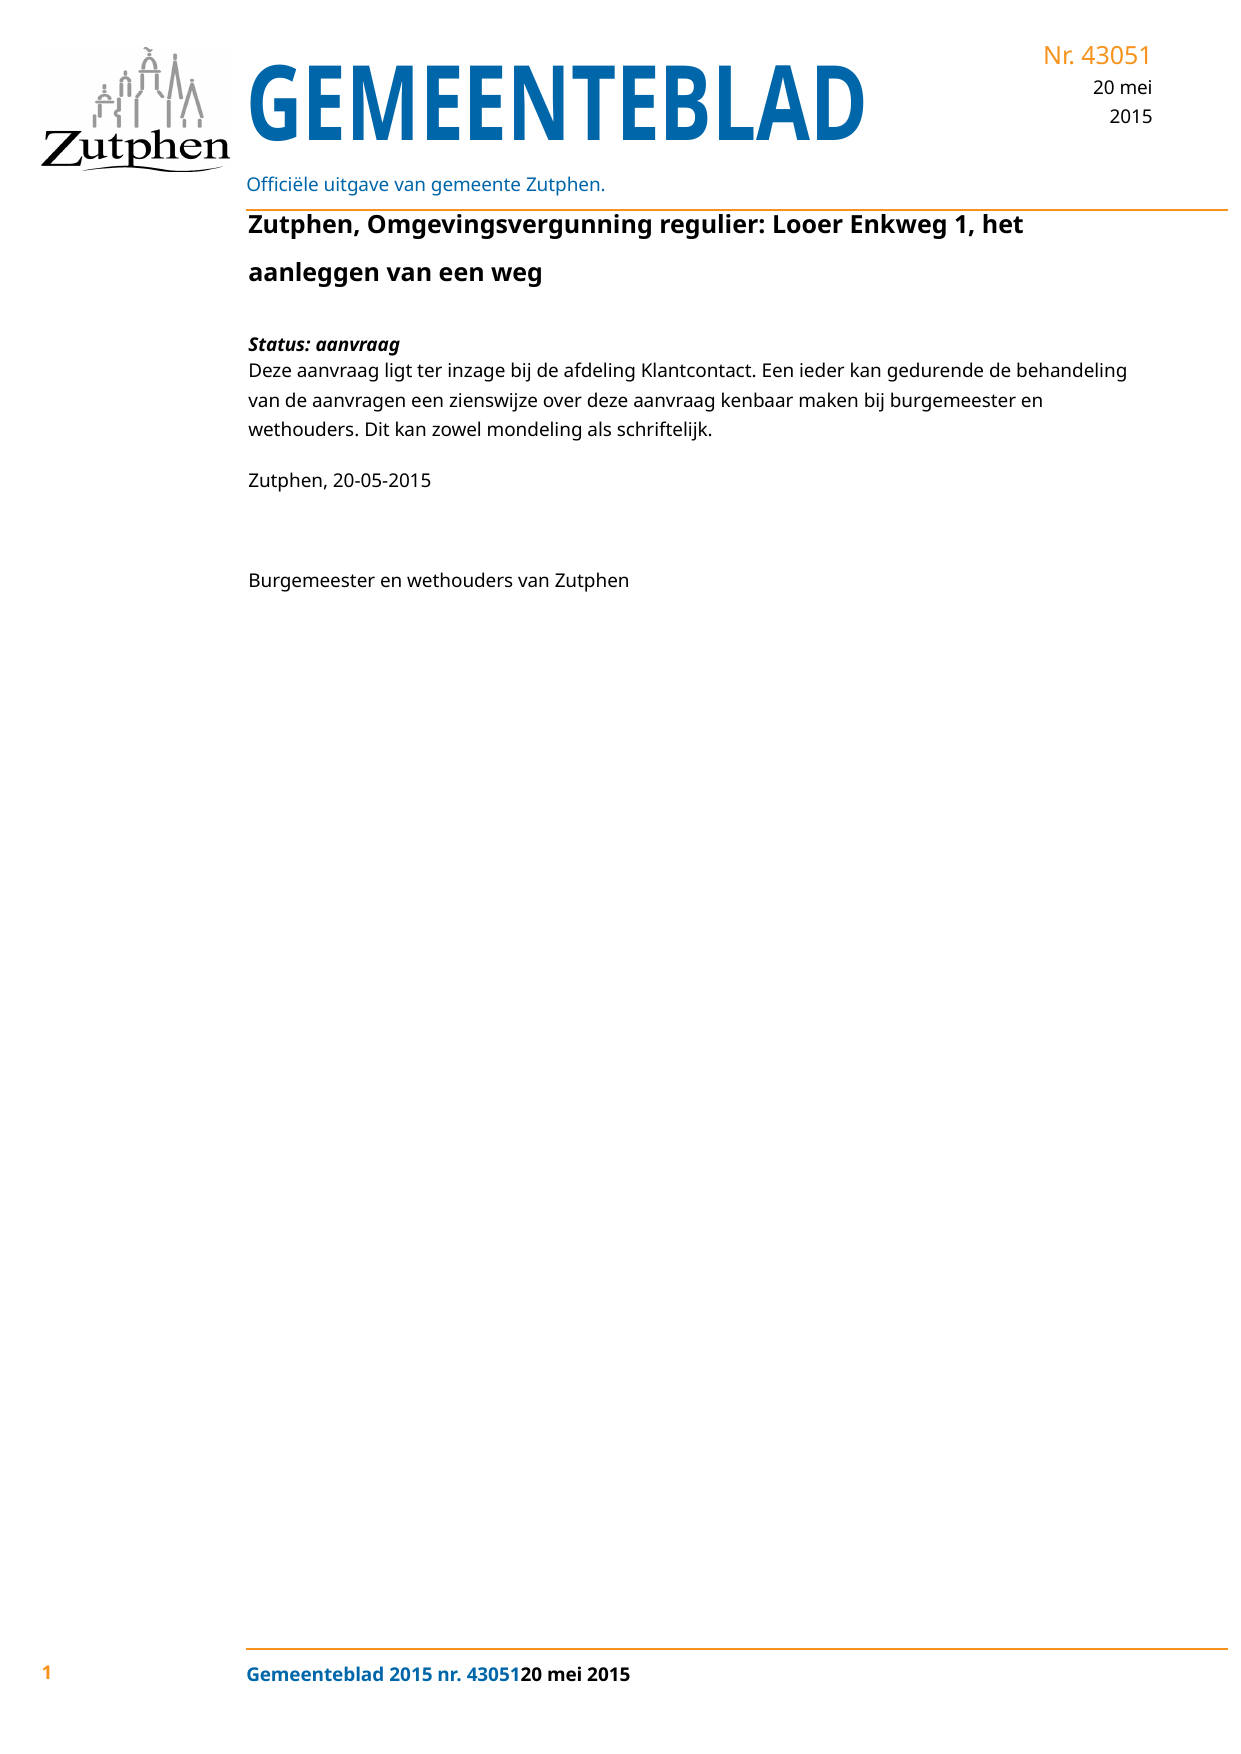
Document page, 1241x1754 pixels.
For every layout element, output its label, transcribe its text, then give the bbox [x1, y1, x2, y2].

picture [41, 47, 231, 172]
text Status: aanvraag [248, 331, 1152, 357]
text Zutphen, 20-05-2015 [248, 467, 1152, 492]
text Zutphen, Omgevingsvergunning regulier: Looer Enkweg 1, het aanleggen van een weg [248, 211, 1152, 288]
text Burgemeester en wethouders van Zutphen [248, 568, 1152, 593]
text Deze aanvraag ligt ter inzage bij de afdeling Klantcontact. Een ieder kan gedurende de behandeling van de aanvragen een zienswijze over deze aanvraag kenbaar maken bij burgemeester en wethouders. Dit kan zowel mondeling als schriftelijk. [248, 357, 1152, 442]
